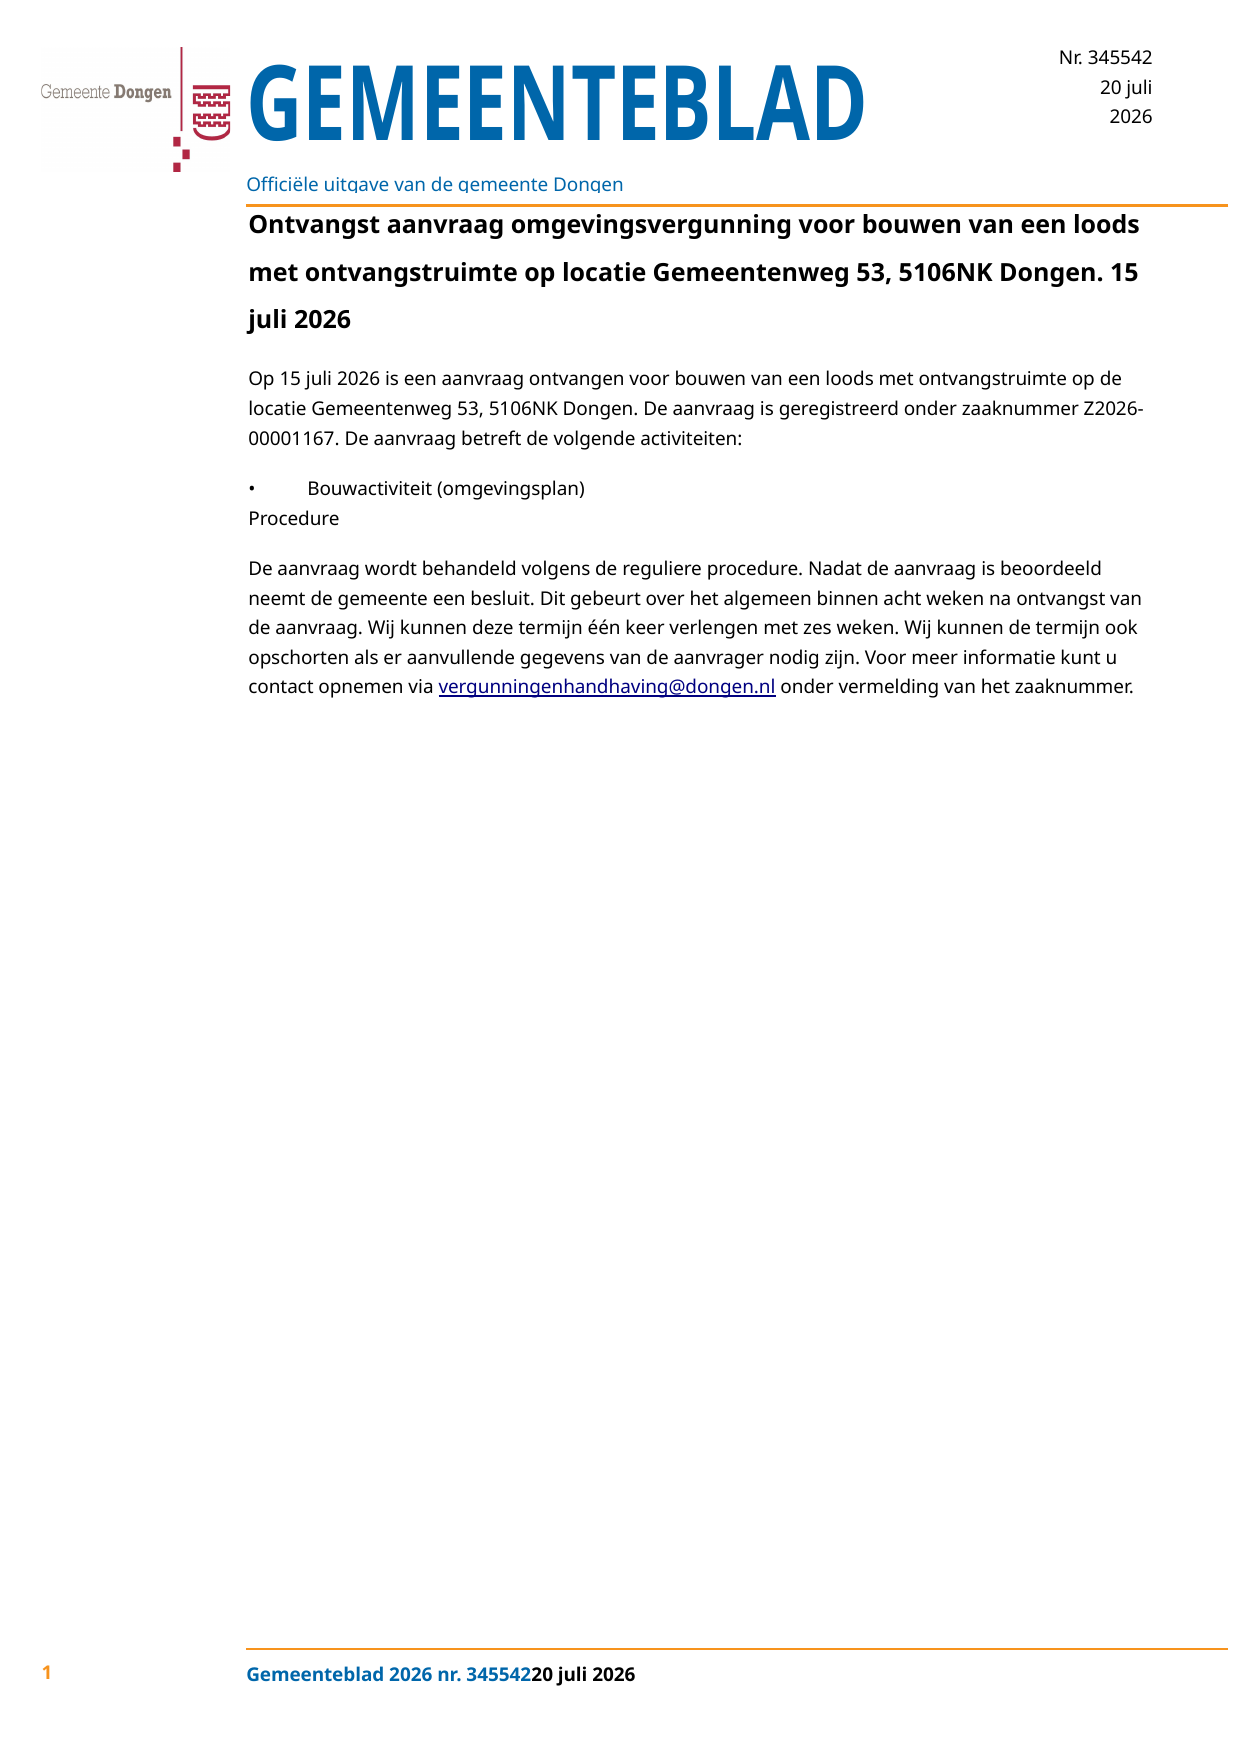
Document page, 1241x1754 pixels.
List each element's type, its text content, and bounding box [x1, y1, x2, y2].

text Procedure [248, 505, 1152, 530]
picture [41, 47, 231, 172]
text Ontvangst aanvraag omgevingsvergunning voor bouwen van een loods met ontvangstruimte op locatie Gemeentenweg 53, 5106NK Dongen. 15 juli 2026 [248, 207, 1152, 336]
text De aanvraag wordt behandeld volgens de reguliere procedure. Nadat de aanvraag is beoordeeld neemt de gemeente een besluit. Dit gebeurt over het algemeen binnen acht weken na ontvangst van de aanvraag. Wij kunnen deze termijn één keer verlengen met zes weken. Wij kunnen de termijn ook opschorten als er aanvullende gegevens van de aanvrager nodig zijn. Voor meer informatie kunt u contact opnemen via vergunningenhandhaving@dongen.nl onder vermelding van het zaaknummer. [248, 555, 1152, 699]
list Bouwactiviteit (omgevingsplan) [248, 475, 1152, 501]
text Op 15 juli 2026 is een aanvraag ontvangen voor bouwen van een loods met ontvangstruimte op de locatie Gemeentenweg 53, 5106NK Dongen. De aanvraag is geregistreerd onder zaaknummer Z2026-00001167. De aanvraag betreft de volgende activiteiten: [248, 366, 1152, 450]
